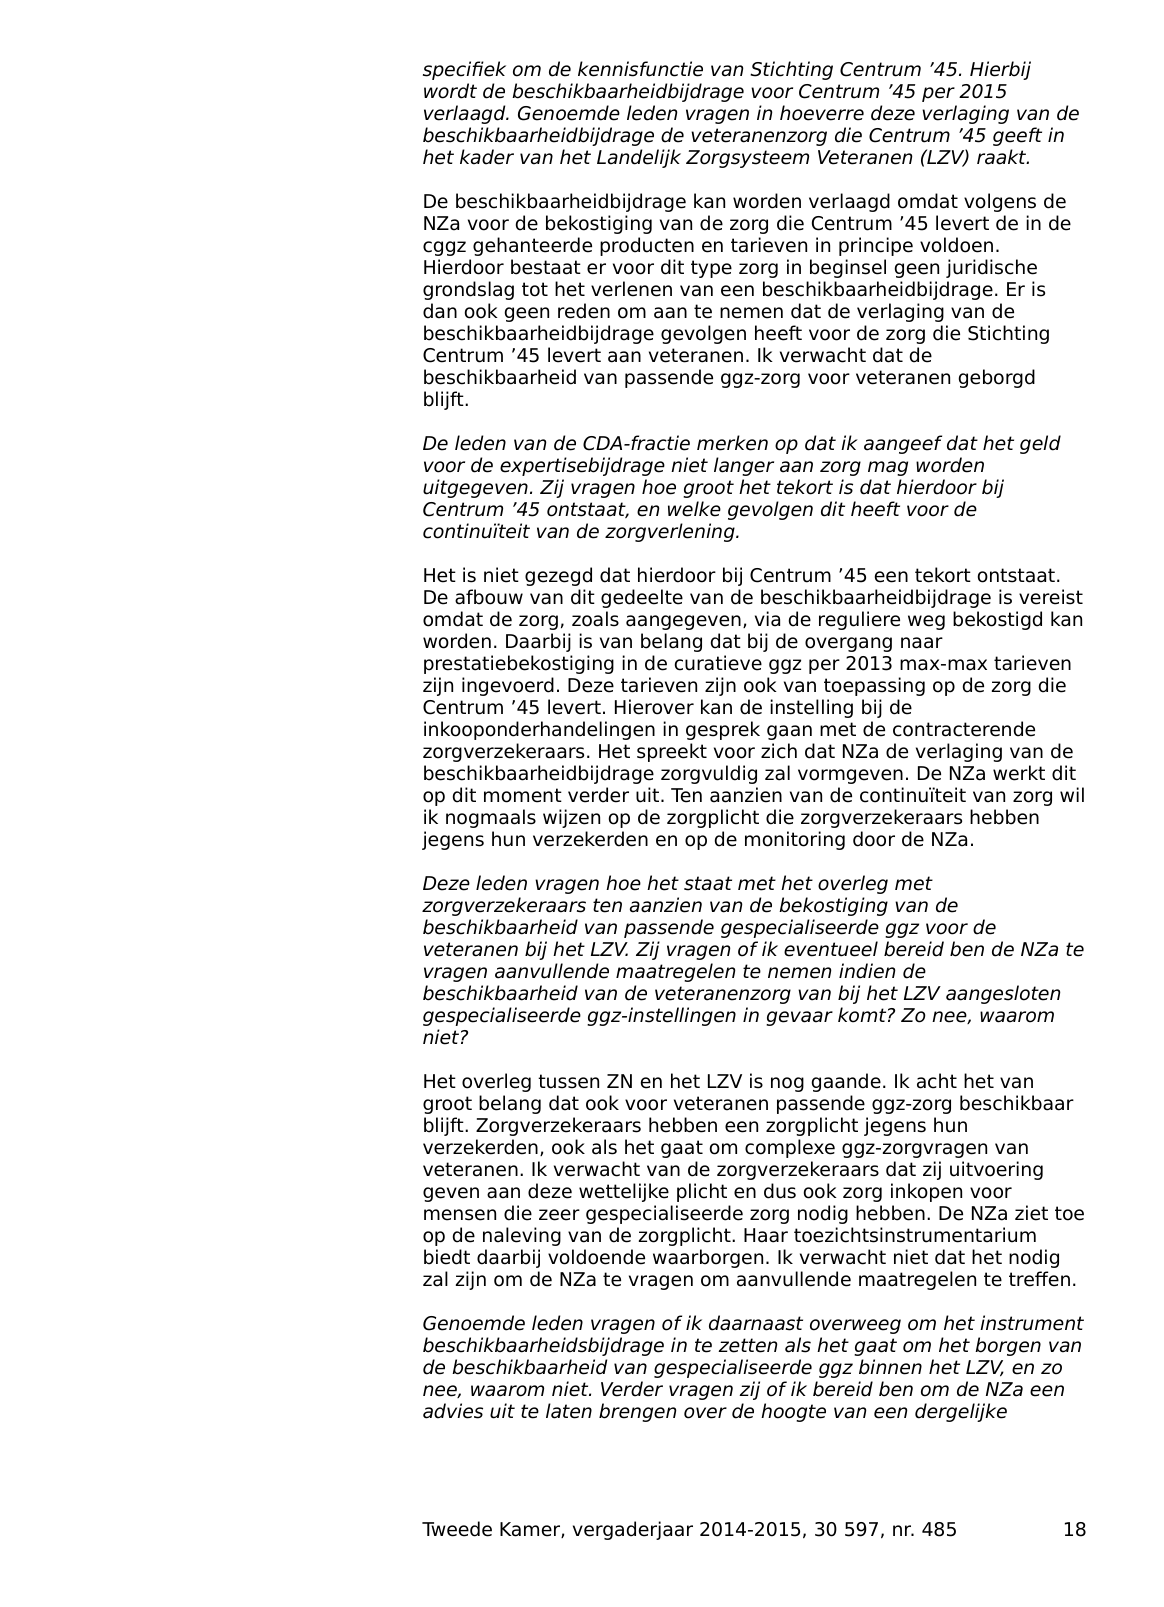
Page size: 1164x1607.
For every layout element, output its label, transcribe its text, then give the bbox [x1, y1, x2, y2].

text Het overleg tussen ZN en het LZV is nog gaande. Ik acht het van groot belang dat ook voor veteranen passende ggz-zorg beschikbaar blijft. Zorgverzekeraars hebben een zorgplicht jegens hun verzekerden, ook als het gaat om complexe ggz-zorgvragen van veteranen. Ik verwacht van de zorgverzekeraars dat zij uitvoering geven aan deze wettelijke plicht en dus ook zorg inkopen voor mensen die zeer gespecialiseerde zorg nodig hebben. De NZa ziet toe op de naleving van de zorgplicht. Haar toezichtsinstrumentarium biedt daarbij voldoende waarborgen. Ik verwacht niet dat het nodig zal zijn om de NZa te vragen om aanvullende maatregelen te treffen. [422, 1071, 1087, 1291]
text Deze leden vragen hoe het staat met het overleg met zorgverzekeraars ten aanzien van de bekostiging van de beschikbaarheid van passende gespecialiseerde ggz voor de veteranen bij het LZV. Zij vragen of ik eventueel bereid ben de NZa te vragen aanvullende maatregelen te nemen indien de beschikbaarheid van de veteranenzorg van bij het LZV aangesloten gespecialiseerde ggz-instellingen in gevaar komt? Zo nee, waarom niet? [422, 873, 1087, 1049]
text Genoemde leden vragen of ik daarnaast overweeg om het instrument beschikbaarheidsbijdrage in te zetten als het gaat om het borgen van de beschikbaarheid van gespecialiseerde ggz binnen het LZV, en zo nee, waarom niet. Verder vragen zij of ik bereid ben om de NZa een advies uit te laten brengen over de hoogte van een dergelijke [422, 1313, 1087, 1423]
text specifiek om de kennisfunctie van Stichting Centrum ’45. Hierbij wordt de beschikbaarheidbijdrage voor Centrum ’45 per 2015 verlaagd. Genoemde leden vragen in hoeverre deze verlaging van de beschikbaarheidbijdrage de veteranenzorg die Centrum ’45 geeft in het kader van het Landelijk Zorgsysteem Veteranen (LZV) raakt. [422, 59, 1087, 169]
text Het is niet gezegd dat hierdoor bij Centrum ’45 een tekort ontstaat. De afbouw van dit gedeelte van de beschikbaarheidbijdrage is vereist omdat de zorg, zoals aangegeven, via de reguliere weg bekostigd kan worden. Daarbij is van belang dat bij de overgang naar prestatiebekostiging in de curatieve ggz per 2013 max-max tarieven zijn ingevoerd. Deze tarieven zijn ook van toepassing op de zorg die Centrum ’45 levert. Hierover kan de instelling bij de inkooponderhandelingen in gesprek gaan met de contracterende zorgverzekeraars. Het spreekt voor zich dat NZa de verlaging van de beschikbaarheidbijdrage zorgvuldig zal vormgeven. De NZa werkt dit op dit moment verder uit. Ten aanzien van de continuïteit van zorg wil ik nogmaals wijzen op de zorgplicht die zorgverzekeraars hebben jegens hun verzekerden en op de monitoring door de NZa. [422, 565, 1087, 851]
text De beschikbaarheidbijdrage kan worden verlaagd omdat volgens de NZa voor de bekostiging van de zorg die Centrum ’45 levert de in de cggz gehanteerde producten en tarieven in principe voldoen. Hierdoor bestaat er voor dit type zorg in beginsel geen juridische grondslag tot het verlenen van een beschikbaarheidbijdrage. Er is dan ook geen reden om aan te nemen dat de verlaging van de beschikbaarheidbijdrage gevolgen heeft voor de zorg die Stichting Centrum ’45 levert aan veteranen. Ik verwacht dat de beschikbaarheid van passende ggz-zorg voor veteranen geborgd blijft. [422, 191, 1087, 411]
text De leden van de CDA-fractie merken op dat ik aangeef dat het geld voor de expertisebijdrage niet langer aan zorg mag worden uitgegeven. Zij vragen hoe groot het tekort is dat hierdoor bij Centrum ’45 ontstaat, en welke gevolgen dit heeft voor de continuïteit van de zorgverlening. [422, 433, 1087, 543]
